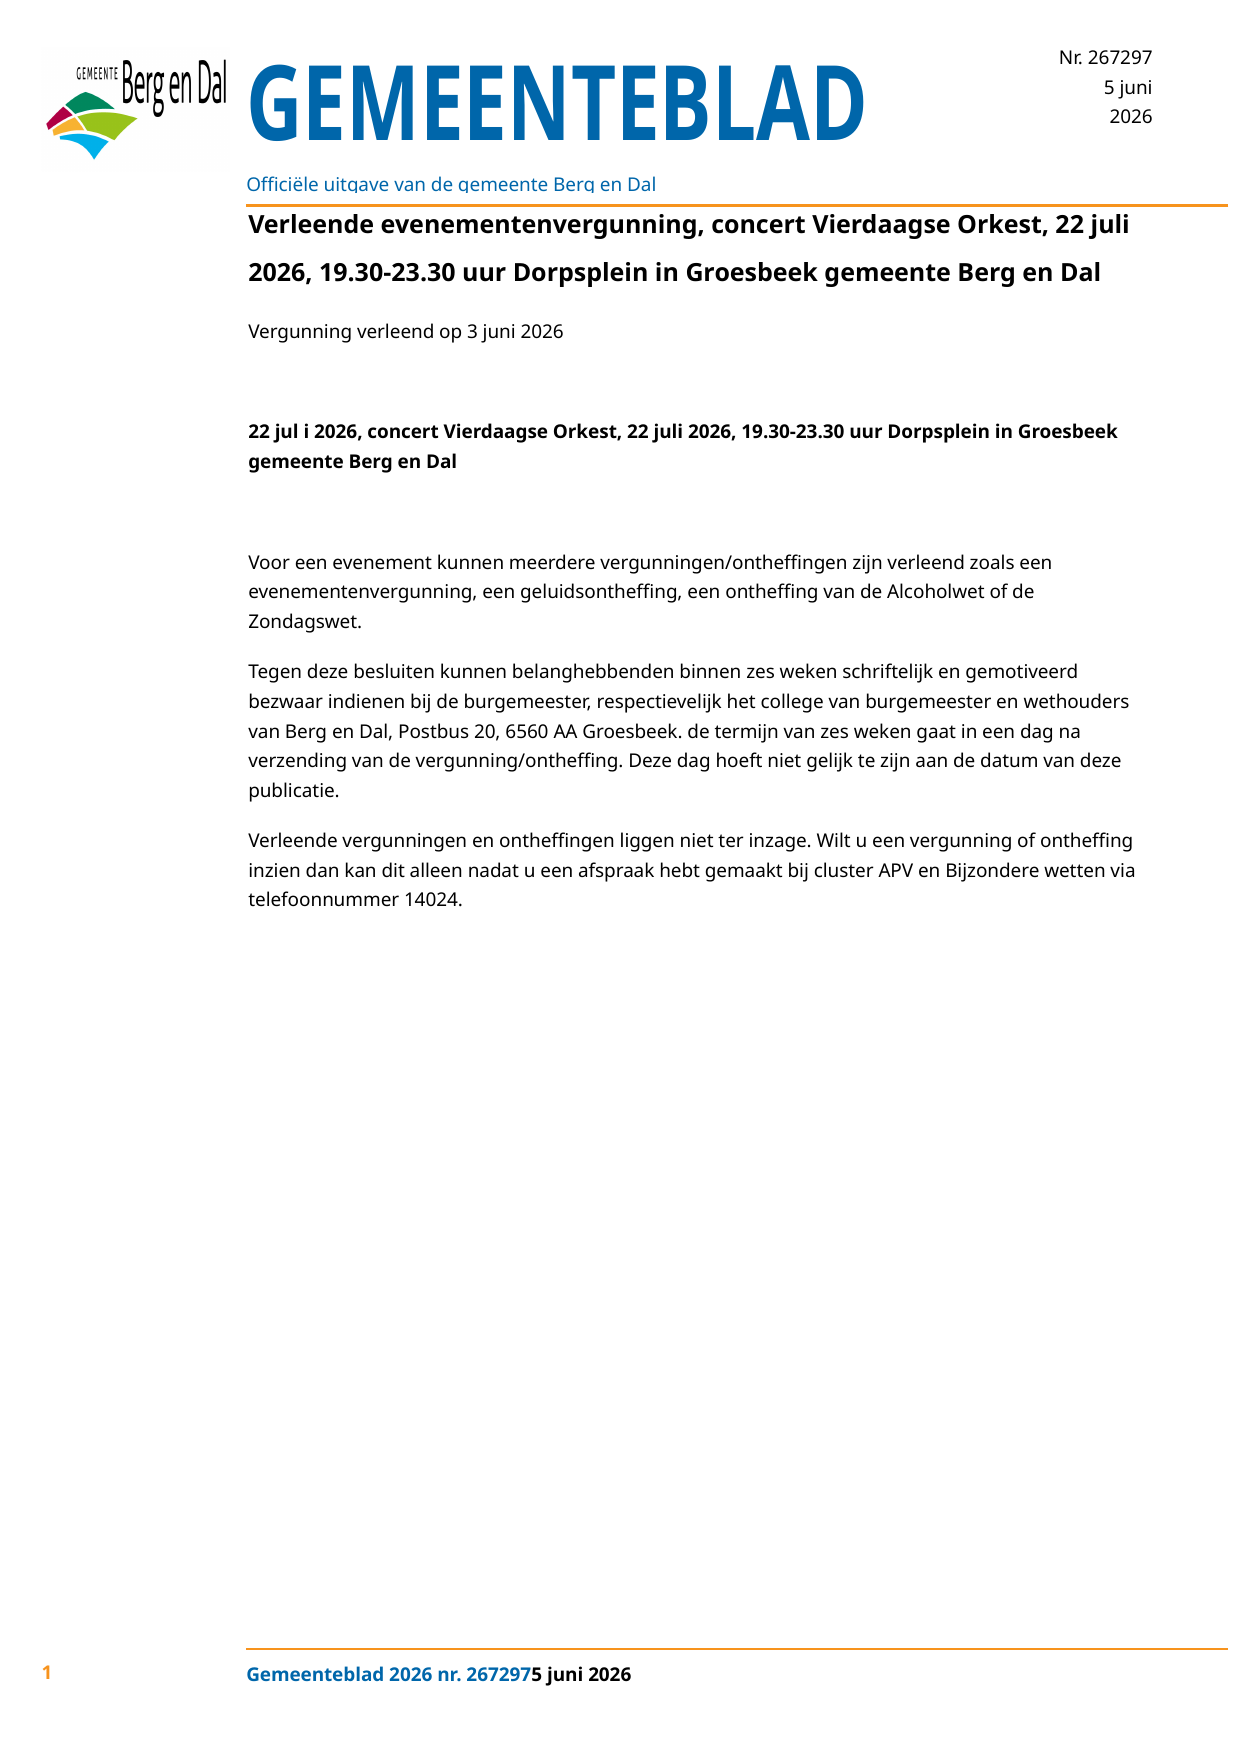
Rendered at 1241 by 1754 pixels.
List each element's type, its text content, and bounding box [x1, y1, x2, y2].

text Tegen deze besluiten kunnen belanghebbenden binnen zes weken schriftelijk en gemotiveerd bezwaar indienen bij de burgemeester, respectievelijk het college van burgemeester en wethouders van Berg en Dal, Postbus 20, 6560 AA Groesbeek. de termijn van zes weken gaat in een dag na verzending van de vergunning/ontheffing. Deze dag hoeft niet gelijk te zijn aan de datum van deze publicatie. [248, 659, 1152, 803]
text Voor een evenement kunnen meerdere vergunningen/ontheffingen zijn verleend zoals een evenementenvergunning, een geluidsontheffing, een ontheffing van de Alcoholwet of de Zondagswet. [248, 549, 1152, 634]
text Verleende evenementenvergunning, concert Vierdaagse Orkest, 22 juli 2026, 19.30-23.30 uur Dorpsplein in Groesbeek gemeente Berg en Dal [248, 207, 1152, 288]
text Vergunning verleend op 3 juni 2026 [248, 318, 1152, 344]
picture [41, 47, 231, 172]
text Verleende vergunningen en ontheffingen liggen niet ter inzage. Wilt u een vergunning of ontheffing inzien dan kan dit alleen nadat u een afspraak hebt gemaakt bij cluster APV en Bijzondere wetten via telefoonnummer 14024. [248, 827, 1152, 912]
text 22 jul i 2026, concert Vierdaagse Orkest, 22 juli 2026, 19.30-23.30 uur Dorpsplein in Groesbeek gemeente Berg en Dal [248, 419, 1152, 474]
